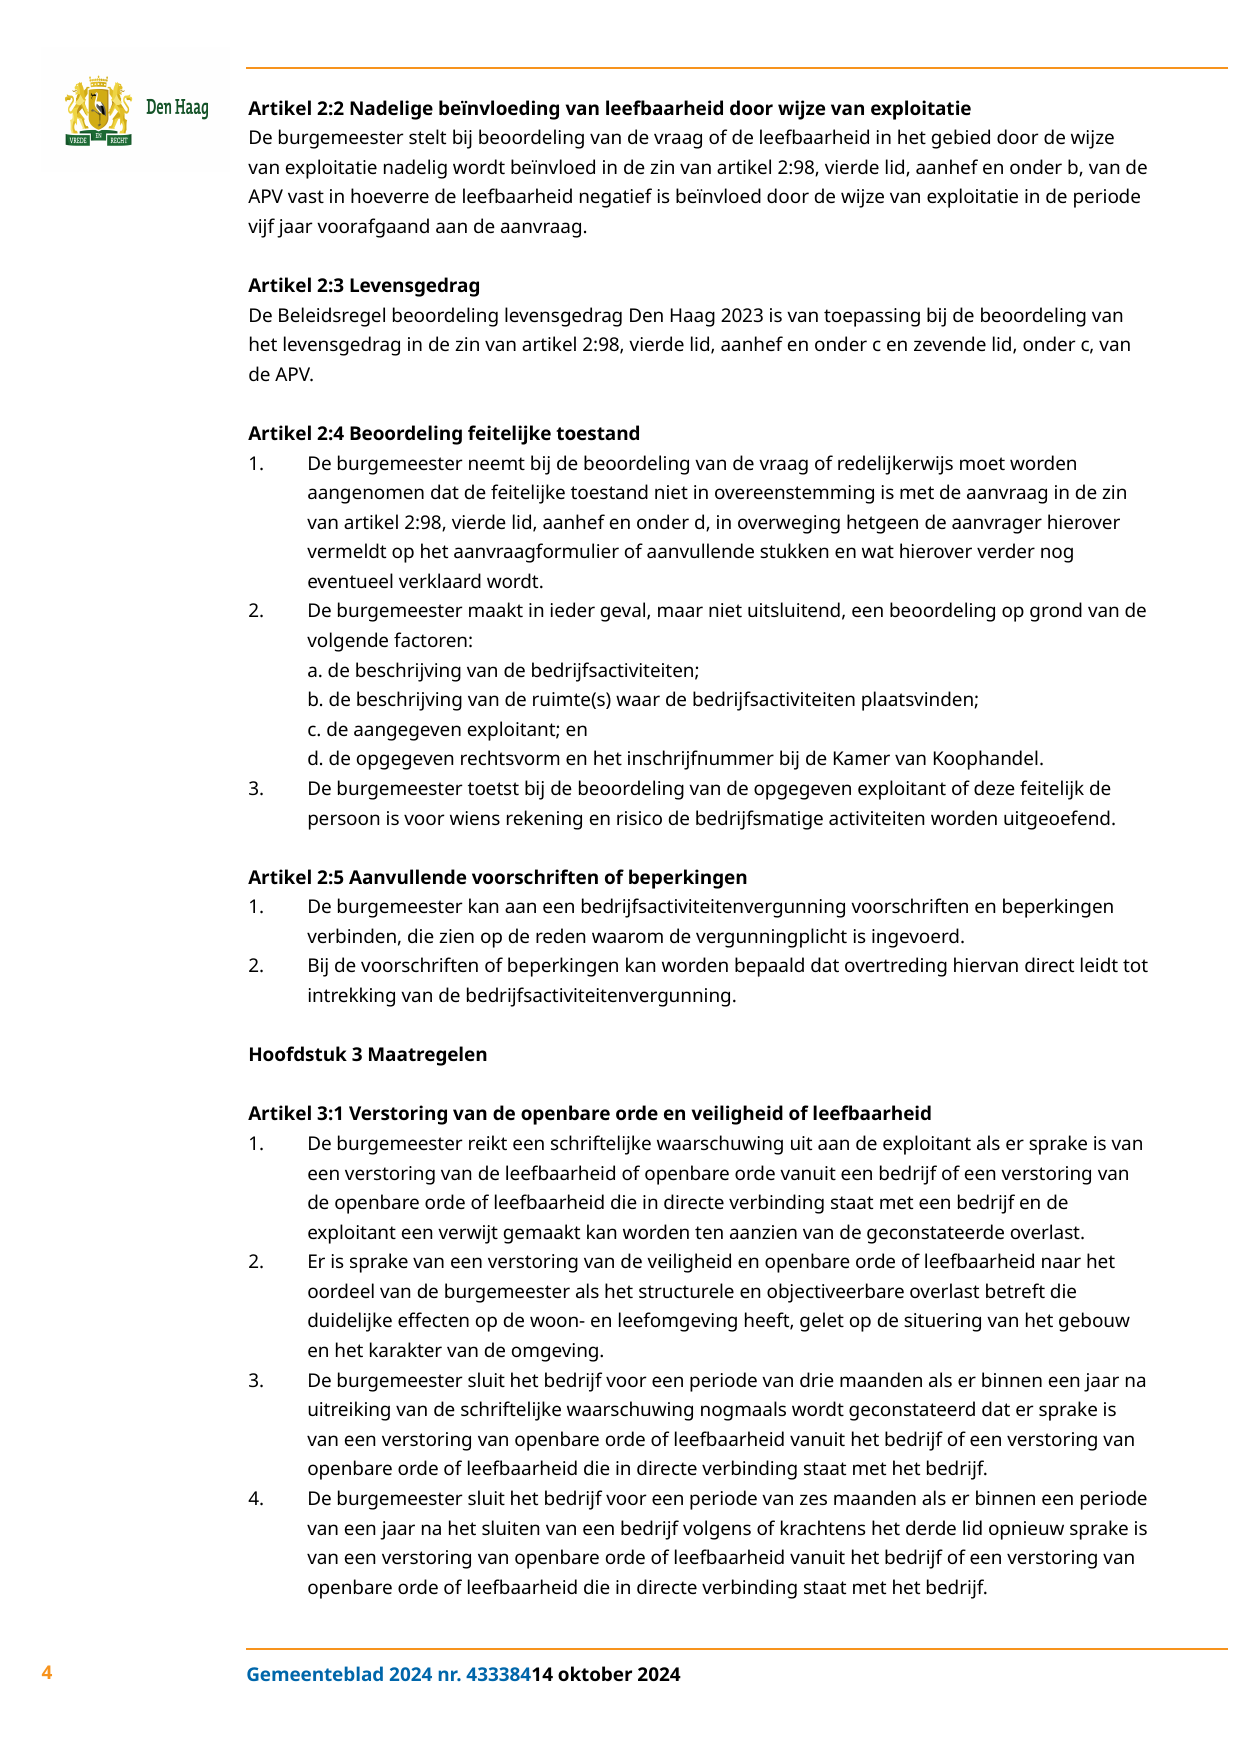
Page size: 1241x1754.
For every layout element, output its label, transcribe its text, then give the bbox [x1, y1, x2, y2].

list Bij de voorschriften of beperkingen kan worden bepaald dat overtreding hiervan direct leidt tot intrekking van de bedrijfsactiviteitenvergunning. [248, 953, 1152, 1008]
text Artikel 2:3 Levensgedrag [248, 272, 1152, 298]
list De burgemeester reikt een schriftelijke waarschuwing uit aan de exploitant als er sprake is van een verstoring van de leefbaarheid of openbare orde vanuit een bedrijf of een verstoring van de openbare orde of leefbaarheid die in directe verbinding staat met een bedrijf en de exploitant een verwijt gemaakt kan worden ten aanzien van de geconstateerde overlast. [248, 1130, 1152, 1245]
list De burgemeester sluit het bedrijf voor een periode van zes maanden als er binnen een periode van een jaar na het sluiten van een bedrijf volgens of krachtens het derde lid opnieuw sprake is van een verstoring van openbare orde of leefbaarheid vanuit het bedrijf of een verstoring van openbare orde of leefbaarheid die in directe verbinding staat met het bedrijf. [248, 1485, 1152, 1600]
list De burgemeester neemt bij de beoordeling van de vraag of redelijkerwijs moet worden aangenomen dat de feitelijke toestand niet in overeenstemming is met de aanvraag in de zin van artikel 2:98, vierde lid, aanhef en onder d, in overweging hetgeen de aanvrager hierover vermeldt op het aanvraagformulier of aanvullende stukken en wat hierover verder nog eventueel verklaard wordt. [248, 450, 1152, 594]
text Artikel 2:4 Beoordeling feitelijke toestand [248, 420, 1152, 446]
list d. de opgegeven rechtsvorm en het inschrijfnummer bij de Kamer van Koophandel. [248, 746, 1152, 771]
text Artikel 2:5 Aanvullende voorschriften of beperkingen [248, 864, 1152, 890]
list De burgemeester kan aan een bedrijfsactiviteitenvergunning voorschriften en beperkingen verbinden, die zien op de reden waarom de vergunningplicht is ingevoerd. [248, 893, 1152, 949]
list c. de aangegeven exploitant; en [248, 716, 1152, 742]
list b. de beschrijving van de ruimte(s) waar de bedrijfsactiviteiten plaatsvinden; [248, 686, 1152, 712]
list De burgemeester toetst bij de beoordeling van de opgegeven exploitant of deze feitelijk de persoon is voor wiens rekening en risico de bedrijfsmatige activiteiten worden uitgeoefend. [248, 775, 1152, 831]
text De Beleidsregel beoordeling levensgedrag Den Haag 2023 is van toepassing bij de beoordeling van het levensgedrag in de zin van artikel 2:98, vierde lid, aanhef en onder c en zevende lid, onder c, van de APV. [248, 302, 1152, 387]
list Er is sprake van een verstoring van de veiligheid en openbare orde of leefbaarheid naar het oordeel van de burgemeester als het structurele en objectiveerbare overlast betreft die duidelijke effecten op de woon- en leefomgeving heeft, gelet op de situering van het gebouw en het karakter van de omgeving. [248, 1248, 1152, 1363]
text Artikel 3:1 Verstoring van de openbare orde en veiligheid of leefbaarheid [248, 1101, 1152, 1126]
text De burgemeester stelt bij beoordeling van de vraag of de leefbaarheid in het gebied door de wijze van exploitatie nadelig wordt beïnvloed in de zin van artikel 2:98, vierde lid, aanhef en onder b, van de APV vast in hoeverre de leefbaarheid negatief is beïnvloed door de wijze van exploitatie in de periode vijf jaar voorafgaand aan de aanvraag. [248, 124, 1152, 239]
list De burgemeester maakt in ieder geval, maar niet uitsluitend, een beoordeling op grond van de volgende factoren: [248, 598, 1152, 653]
list a. de beschrijving van de bedrijfsactiviteiten; [248, 657, 1152, 683]
text Artikel 2:2 Nadelige beïnvloeding van leefbaarheid door wijze van exploitatie [248, 95, 1152, 121]
list De burgemeester sluit het bedrijf voor een periode van drie maanden als er binnen een jaar na uitreiking van de schriftelijke waarschuwing nogmaals wordt geconstateerd dat er sprake is van een verstoring van openbare orde of leefbaarheid vanuit het bedrijf of een verstoring van openbare orde of leefbaarheid die in directe verbinding staat met het bedrijf. [248, 1367, 1152, 1481]
picture [41, 47, 231, 172]
text Hoofdstuk 3 Maatregelen [248, 1041, 1152, 1067]
